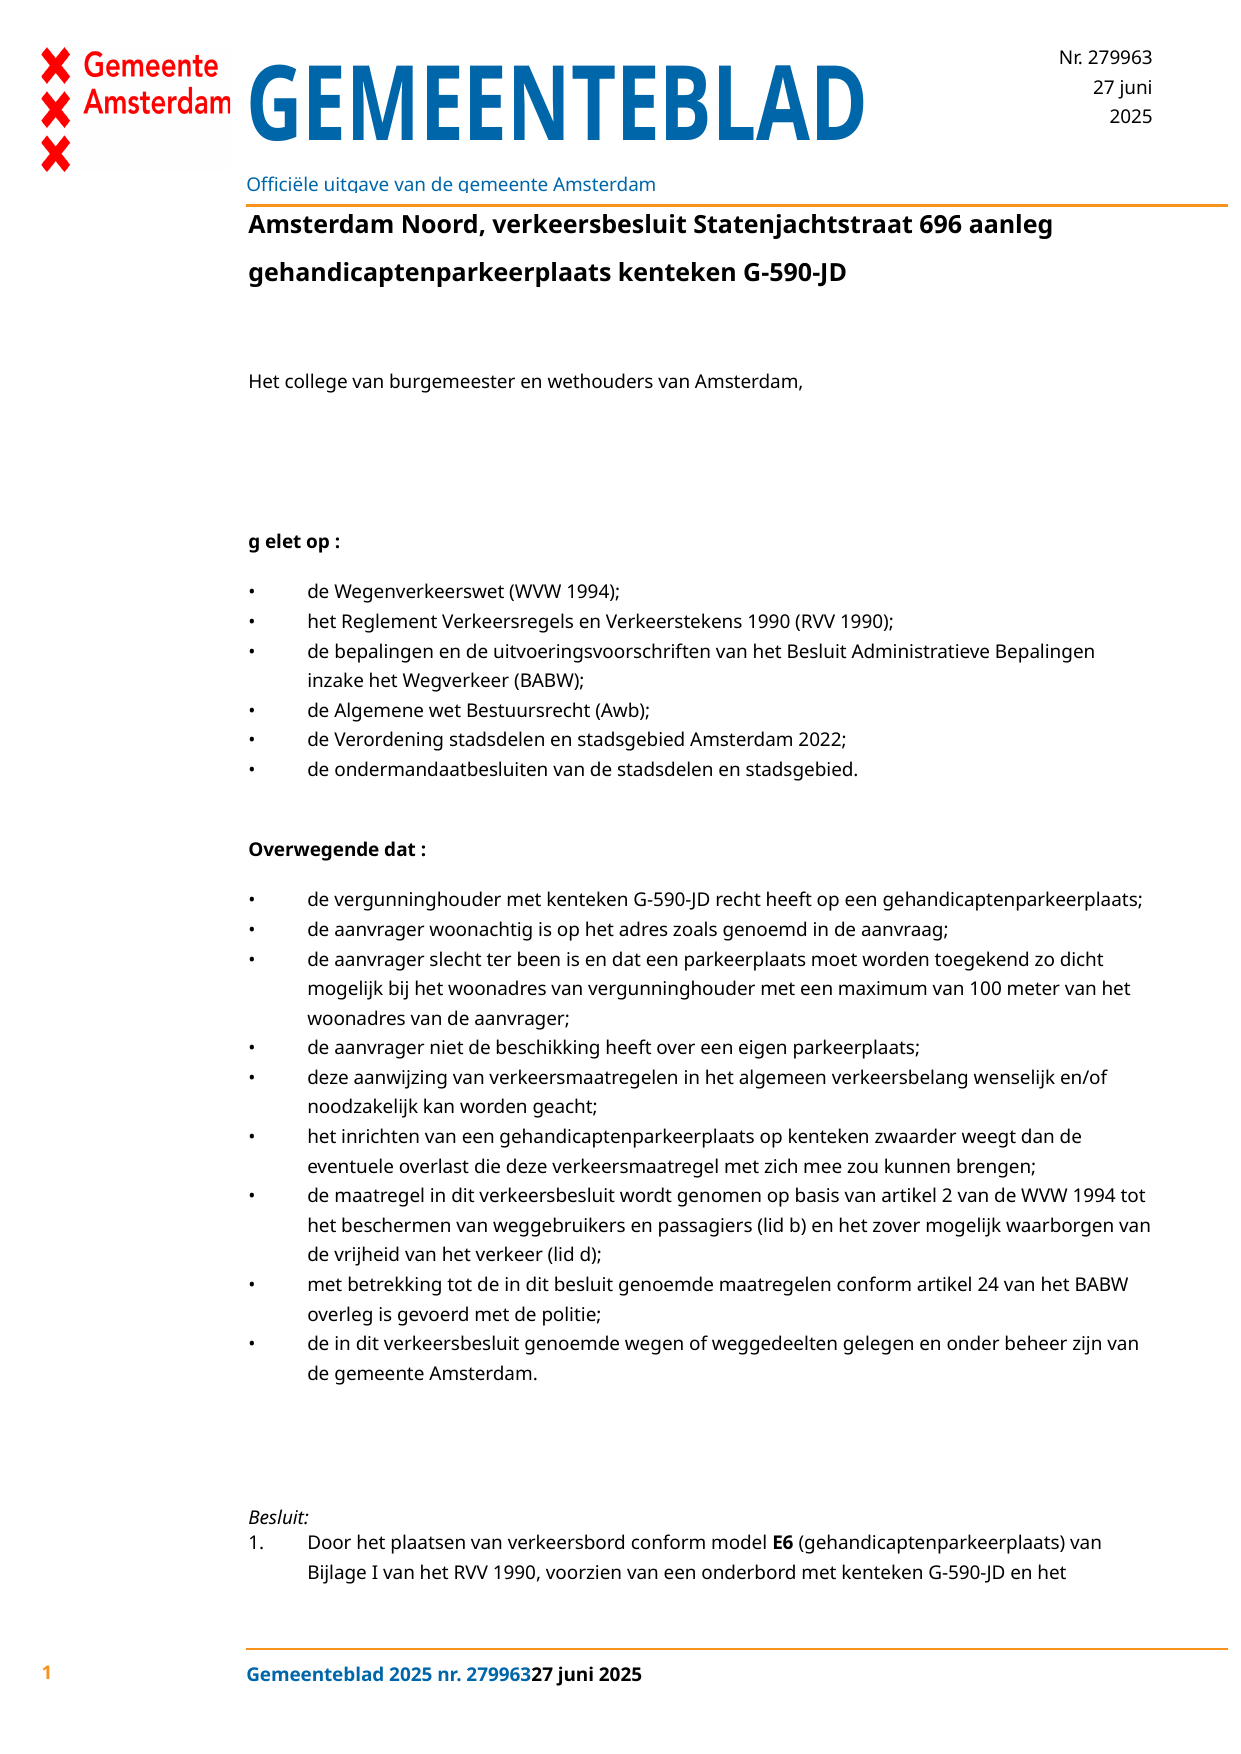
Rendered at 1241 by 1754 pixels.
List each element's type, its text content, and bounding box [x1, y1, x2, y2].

list de bepalingen en de uitvoeringsvoorschriften van het Besluit Administratieve Bepalingen inzake het Wegverkeer (BABW); [248, 638, 1152, 693]
list de Wegenverkeerswet (WVW 1994); [248, 579, 1152, 604]
list het inrichten van een gehandicaptenparkeerplaats op kenteken zwaarder weegt dan de eventuele overlast die deze verkeersmaatregel met zich mee zou kunnen brengen; [248, 1123, 1152, 1178]
list de aanvrager slecht ter been is en dat een parkeerplaats moet worden toegekend zo dicht mogelijk bij het woonadres van vergunninghouder met een maximum van 100 meter van het woonadres van de aanvrager; [248, 946, 1152, 1031]
list het Reglement Verkeersregels en Verkeerstekens 1990 (RVV 1990); [248, 608, 1152, 634]
text Amsterdam Noord, verkeersbesluit Statenjachtstraat 696 aanleg gehandicaptenparkeerplaats kenteken G-590-JD [248, 207, 1152, 288]
list deze aanwijzing van verkeersmaatregelen in het algemeen verkeersbelang wenselijk en/of noodzakelijk kan worden geacht; [248, 1064, 1152, 1119]
list de ondermandaatbesluiten van de stadsdelen en stadsgebied. [248, 756, 1152, 782]
list Door het plaatsen van verkeersbord conform model E6 (gehandicaptenparkeerplaats) van Bijlage I van het RVV 1990, voorzien van een onderbord met kenteken G-590-JD en het [248, 1529, 1152, 1585]
list de aanvrager niet de beschikking heeft over een eigen parkeerplaats; [248, 1034, 1152, 1060]
text Het college van burgemeester en wethouders van Amsterdam, [248, 368, 1152, 394]
picture [41, 47, 231, 172]
list de Verordening stadsdelen en stadsgebied Amsterdam 2022; [248, 727, 1152, 752]
text g elet op : [248, 528, 1152, 554]
list de maatregel in dit verkeersbesluit wordt genomen op basis van artikel 2 van de WVW 1994 tot het beschermen van weggebruikers en passagiers (lid b) en het zover mogelijk waarborgen van de vrijheid van het verkeer (lid d); [248, 1182, 1152, 1267]
list de vergunninghouder met kenteken G-590-JD recht heeft op een gehandicaptenparkeerplaats; [248, 887, 1152, 912]
list met betrekking tot de in dit besluit genoemde maatregelen conform artikel 24 van het BABW overleg is gevoerd met de politie; [248, 1271, 1152, 1326]
text Besluit: [248, 1504, 1152, 1529]
list de aanvrager woonachtig is op het adres zoals genoemd in de aanvraag; [248, 916, 1152, 942]
list de in dit verkeersbesluit genoemde wegen of weggedeelten gelegen en onder beheer zijn van de gemeente Amsterdam. [248, 1330, 1152, 1386]
text Overwegende dat : [248, 836, 1152, 862]
list de Algemene wet Bestuursrecht (Awb); [248, 697, 1152, 723]
